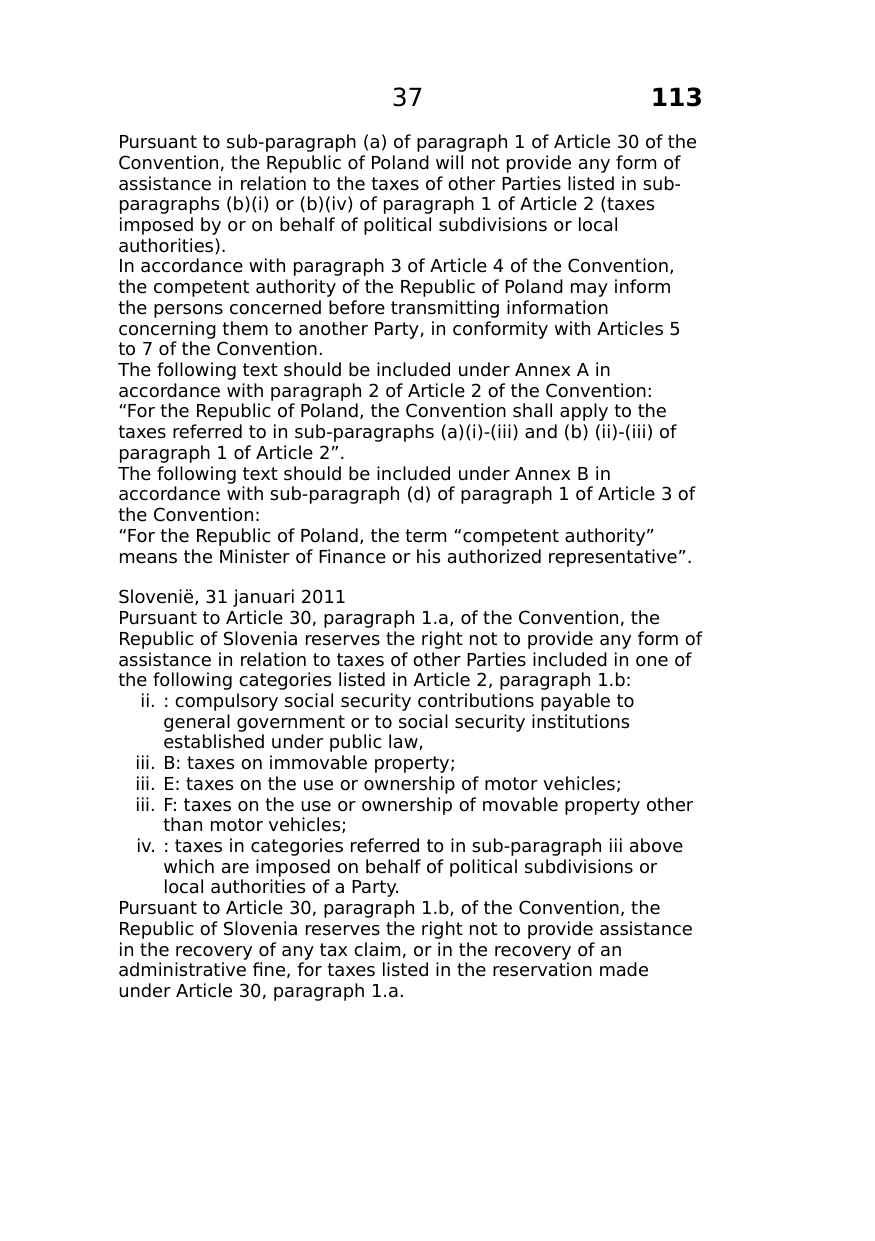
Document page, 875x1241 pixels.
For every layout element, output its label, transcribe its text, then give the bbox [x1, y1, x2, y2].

text iii. F: taxes on the use or ownership of movable property other than motor vehicles; [118, 794, 703, 836]
text iii. E: taxes on the use or ownership of motor vehicles; [118, 774, 703, 794]
text “For the Republic of Poland, the term “competent authority” means the Minister of Finance or his authorized representative”. [118, 526, 703, 567]
text “For the Republic of Poland, the Convention shall apply to the taxes referred to in sub-paragraphs (a)(i)-(iii) and (b) (ii)-(iii) of paragraph 1 of Article 2”. [118, 401, 703, 463]
text ii. : compulsory social security contributions payable to general government or to social security institutions established under public law, [118, 691, 703, 753]
text The following text should be included under Annex A in accordance with paragraph 2 of Article 2 of the Convention: [118, 360, 703, 401]
text iii. B: taxes on immovable property; [118, 753, 703, 774]
text In accordance with paragraph 3 of Article 4 of the Convention, the competent authority of the Republic of Poland may inform the persons concerned before transmitting information concerning them to another Party, in conformity with Articles 5 to 7 of the Convention. [118, 256, 703, 360]
text Pursuant to sub-paragraph (a) of paragraph 1 of Article 30 of the Convention, the Republic of Poland will not provide any form of assistance in relation to the taxes of other Parties listed in sub-paragraphs (b)(i) or (b)(iv) of paragraph 1 of Article 2 (taxes imposed by or on behalf of political subdivisions or local authorities). [118, 132, 703, 256]
text iv. : taxes in categories referred to in sub-paragraph iii above which are imposed on behalf of political subdivisions or local authorities of a Party. [118, 836, 703, 898]
text Pursuant to Article 30, paragraph 1.a, of the Convention, the Republic of Slovenia reserves the right not to provide any form of assistance in relation to taxes of other Parties included in one of the following categories listed in Article 2, paragraph 1.b: [118, 608, 703, 691]
text Slovenië, 31 januari 2011 [118, 587, 703, 608]
text The following text should be included under Annex B in accordance with sub-paragraph (d) of paragraph 1 of Article 3 of the Convention: [118, 463, 703, 526]
text Pursuant to Article 30, paragraph 1.b, of the Convention, the Republic of Slovenia reserves the right not to provide assistance in the recovery of any tax claim, or in the recovery of an administrative fine, for taxes listed in the reservation made under Article 30, paragraph 1.a. [118, 898, 703, 1002]
